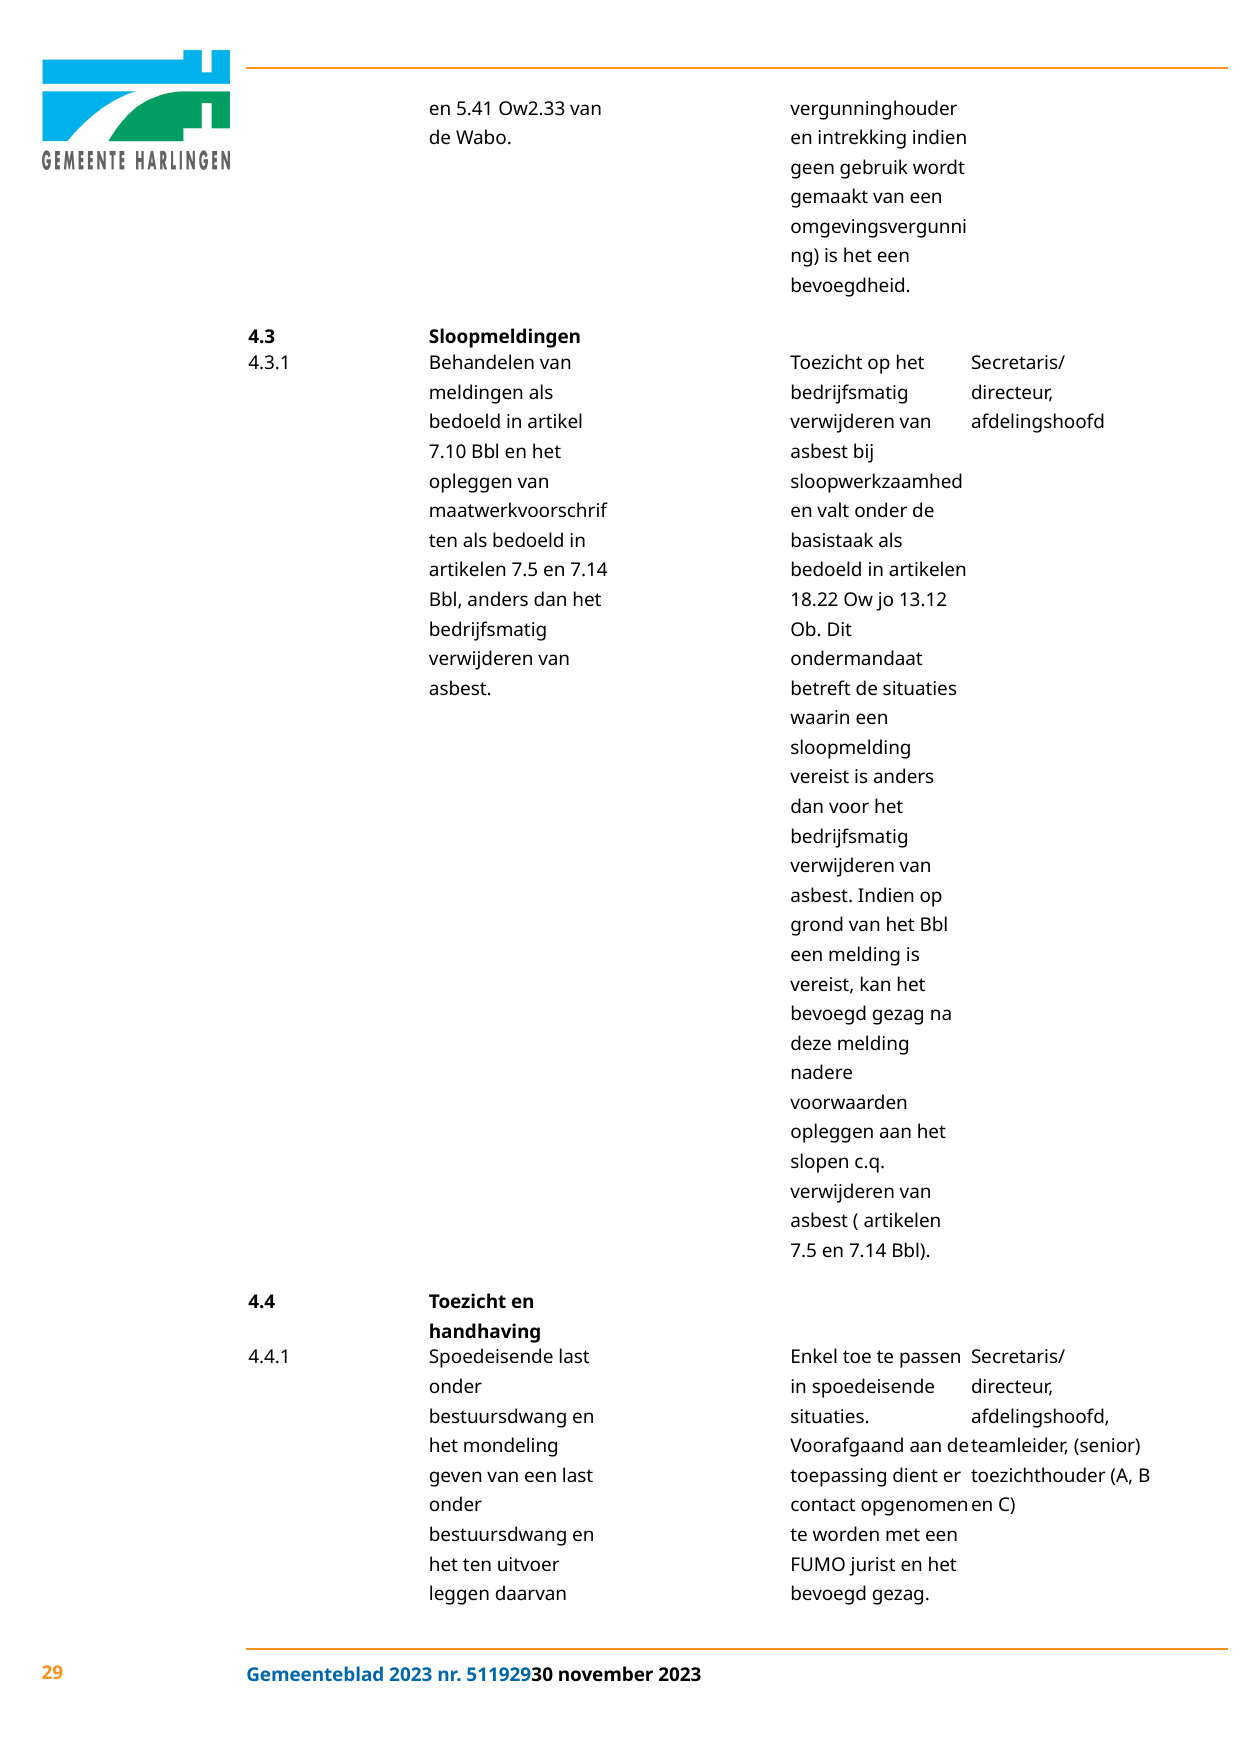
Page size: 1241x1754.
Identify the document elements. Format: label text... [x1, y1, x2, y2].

table_cell [971, 95, 1152, 298]
table_cell Spoedeisende last onder bestuursdwang en het mondeling geven van een last onder bestuursdwang en het ten uitvoer leggen daarvan [429, 1344, 609, 1606]
table_cell [248, 95, 429, 298]
table_cell Toezicht op het bedrijfsmatig verwijderen van asbest bij sloopwerkzaamheden valt onder de basistaak als bedoeld in artikelen 18.22 Ow jo 13.12 Ob. Dit ondermandaat betreft de situaties waarin een sloopmelding vereist is anders dan voor het bedrijfsmatig verwijderen van asbest. Indien op grond van het Bbl een melding is vereist, kan het bevoegd gezag na deze melding nadere voorwaarden opleggen aan het slopen c.q. verwijderen van asbest ( artikelen 7.5 en 7.14 Bbl). [790, 350, 971, 1263]
table_cell [248, 298, 429, 324]
table_cell 4.3.1 [248, 350, 429, 1263]
picture [41, 47, 231, 172]
table_cell 4.4 [248, 1289, 429, 1344]
table_cell [609, 95, 790, 298]
table_cell Sloopmeldingen [429, 324, 609, 349]
table_cell [429, 298, 609, 324]
table_cell [609, 1344, 790, 1606]
table_cell [790, 298, 1152, 324]
table_cell 4.3 [248, 324, 429, 349]
table_cell [609, 1289, 1152, 1344]
table_cell Secretaris/ directeur, afdelingshoofd, teamleider, (senior) toezichthouder (A, B en C) [971, 1344, 1152, 1606]
table_cell [609, 350, 790, 1263]
table_cell Enkel toe te passen in spoedeisende situaties. Voorafgaand aan de toepassing dient er contact opgenomen te worden met een FUMO jurist en het bevoegd gezag. [790, 1344, 971, 1606]
table_cell [609, 298, 790, 324]
table_cell en 5.41 Ow2.33 van de Wabo. [429, 95, 609, 298]
table_cell Secretaris/ directeur, afdelingshoofd [971, 350, 1152, 1263]
table_cell [609, 324, 1152, 349]
table_cell vergunninghouder en intrekking indien geen gebruik wordt gemaakt van een omgevingsvergunning) is het een bevoegdheid. [790, 95, 971, 298]
table_cell Toezicht en handhaving [429, 1289, 609, 1344]
table_cell Behandelen van meldingen als bedoeld in artikel 7.10 Bbl en het opleggen van maatwerkvoorschriften als bedoeld in artikelen 7.5 en 7.14 Bbl, anders dan het bedrijfsmatig verwijderen van asbest. [429, 350, 609, 1263]
table_cell [248, 1263, 1152, 1288]
table_cell 4.4.1 [248, 1344, 429, 1606]
